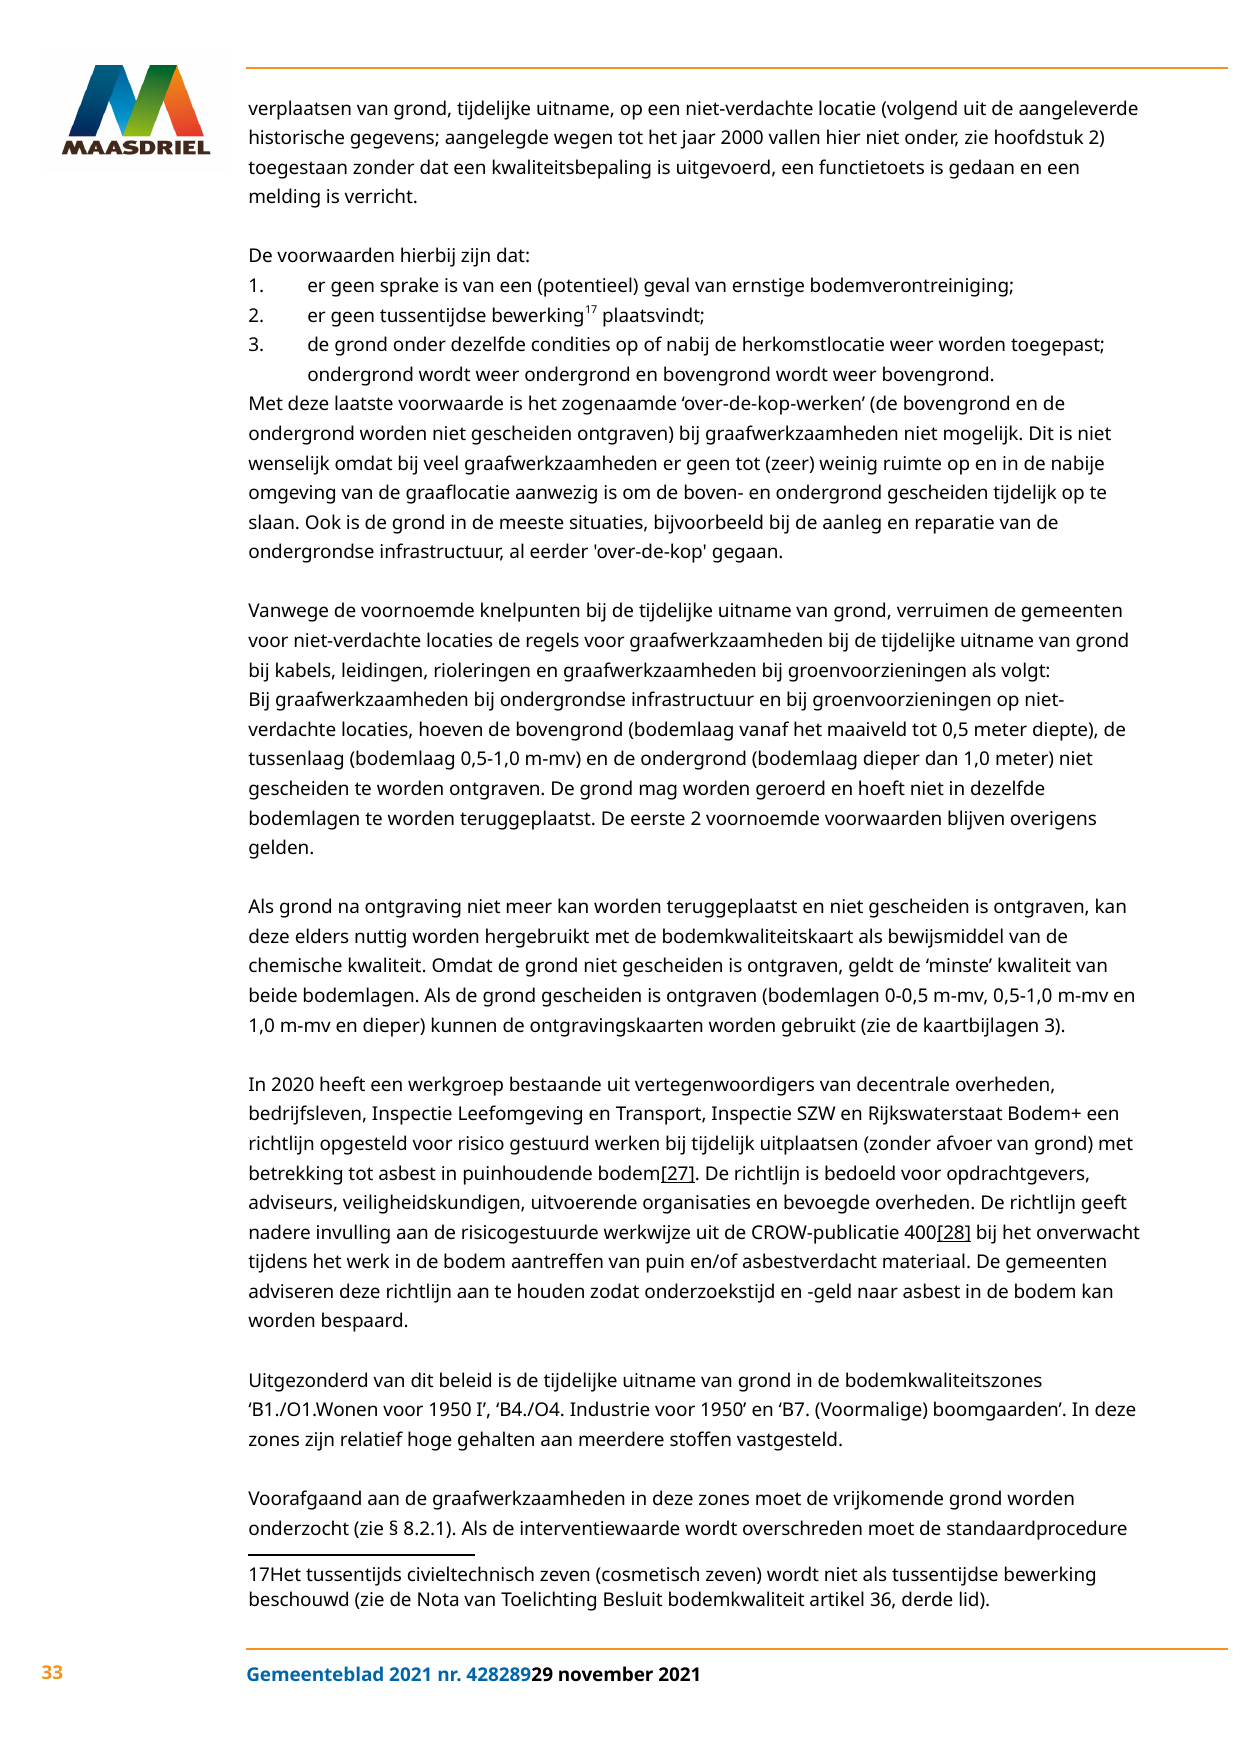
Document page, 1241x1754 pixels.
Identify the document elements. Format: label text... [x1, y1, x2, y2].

list Het tussentijds civieltechnisch zeven (cosmetisch zeven) wordt niet als tussentijdse bewerking beschouwd (zie de Nota van Toelichting Besluit bodemkwaliteit artikel 36, derde lid). [248, 1561, 1152, 1612]
text Uitgezonderd van dit beleid is de tijdelijke uitname van grond in de bodemkwaliteitszones ‘B1./O1.Wonen voor 1950 I’, ‘B4./O4. Industrie voor 1950’ en ‘B7. (Voormalige) boomgaarden’. In deze zones zijn relatief hoge gehalten aan meerdere stoffen vastgesteld. [248, 1367, 1152, 1452]
list er geen sprake is van een (potentieel) geval van ernstige bodemverontreiniging; [248, 272, 1152, 298]
text Voorafgaand aan de graafwerkzaamheden in deze zones moet de vrijkomende grond worden onderzocht (zie § 8.2.1). Als de interventiewaarde wordt overschreden moet de standaardprocedure [248, 1485, 1152, 1541]
text Vanwege de voornoemde knelpunten bij de tijdelijke uitname van grond, verruimen de gemeenten voor niet-verdachte locaties de regels voor graafwerkzaamheden bij de tijdelijke uitname van grond bij kabels, leidingen, rioleringen en graafwerkzaamheden bij groenvoorzieningen als volgt: [248, 598, 1152, 683]
text Bij graafwerkzaamheden bij ondergrondse infrastructuur en bij groenvoorzieningen op niet- verdachte locaties, hoeven de bovengrond (bodemlaag vanaf het maaiveld tot 0,5 meter diepte), de tussenlaag (bodemlaag 0,5-1,0 m-mv) en de ondergrond (bodemlaag dieper dan 1,0 meter) niet gescheiden te worden ontgraven. De grond mag worden geroerd en hoeft niet in dezelfde bodemlagen te worden teruggeplaatst. De eerste 2 voornoemde voorwaarden blijven overigens gelden. [248, 686, 1152, 860]
text Als grond na ontgraving niet meer kan worden teruggeplaatst en niet gescheiden is ontgraven, kan deze elders nuttig worden hergebruikt met de bodemkwaliteitskaart als bewijsmiddel van de chemische kwaliteit. Omdat de grond niet gescheiden is ontgraven, geldt de ‘minste’ kwaliteit van beide bodemlagen. Als de grond gescheiden is ontgraven (bodemlagen 0-0,5 m-mv, 0,5-1,0 m-mv en 1,0 m-mv en dieper) kunnen de ontgravingskaarten worden gebruikt (zie de kaartbijlagen 3). [248, 893, 1152, 1038]
text Met deze laatste voorwaarde is het zogenaamde ‘over-de-kop-werken’ (de bovengrond en de ondergrond worden niet gescheiden ontgraven) bij graafwerkzaamheden niet mogelijk. Dit is niet wenselijk omdat bij veel graafwerkzaamheden er geen tot (zeer) weinig ruimte op en in de nabije omgeving van de graaflocatie aanwezig is om de boven- en ondergrond gescheiden tijdelijk op te slaan. Ook is de grond in de meeste situaties, bijvoorbeeld bij de aanleg en reparatie van de ondergrondse infrastructuur, al eerder 'over-de-kop' gegaan. [248, 391, 1152, 564]
text De voorwaarden hierbij zijn dat: [248, 243, 1152, 268]
list de grond onder dezelfde condities op of nabij de herkomstlocatie weer worden toegepast; ondergrond wordt weer ondergrond en bovengrond wordt weer bovengrond. [248, 331, 1152, 387]
text In 2020 heeft een werkgroep bestaande uit vertegenwoordigers van decentrale overheden, bedrijfsleven, Inspectie Leefomgeving en Transport, Inspectie SZW en Rijkswaterstaat Bodem+ een richtlijn opgesteld voor risico gestuurd werken bij tijdelijk uitplaatsen (zonder afvoer van grond) met betrekking tot asbest in puinhoudende bodem[27]. De richtlijn is bedoeld voor opdrachtgevers, adviseurs, veiligheidskundigen, uitvoerende organisaties en bevoegde overheden. De richtlijn geeft nadere invulling aan de risicogestuurde werkwijze uit de CROW-publicatie 400[28] bij het onverwacht tijdens het werk in de bodem aantreffen van puin en/of asbestverdacht materiaal. De gemeenten adviseren deze richtlijn aan te houden zodat onderzoekstijd en -geld naar asbest in de bodem kan worden bespaard. [248, 1071, 1152, 1333]
list er geen tussentijdse bewerking plaatsvindt; [248, 302, 1152, 328]
text verplaatsen van grond, tijdelijke uitname, op een niet-verdachte locatie (volgend uit de aangeleverde historische gegevens; aangelegde wegen tot het jaar 2000 vallen hier niet onder, zie hoofdstuk 2) toegestaan zonder dat een kwaliteitsbepaling is uitgevoerd, een functietoets is gedaan en een melding is verricht. [248, 95, 1152, 209]
picture [41, 47, 231, 172]
